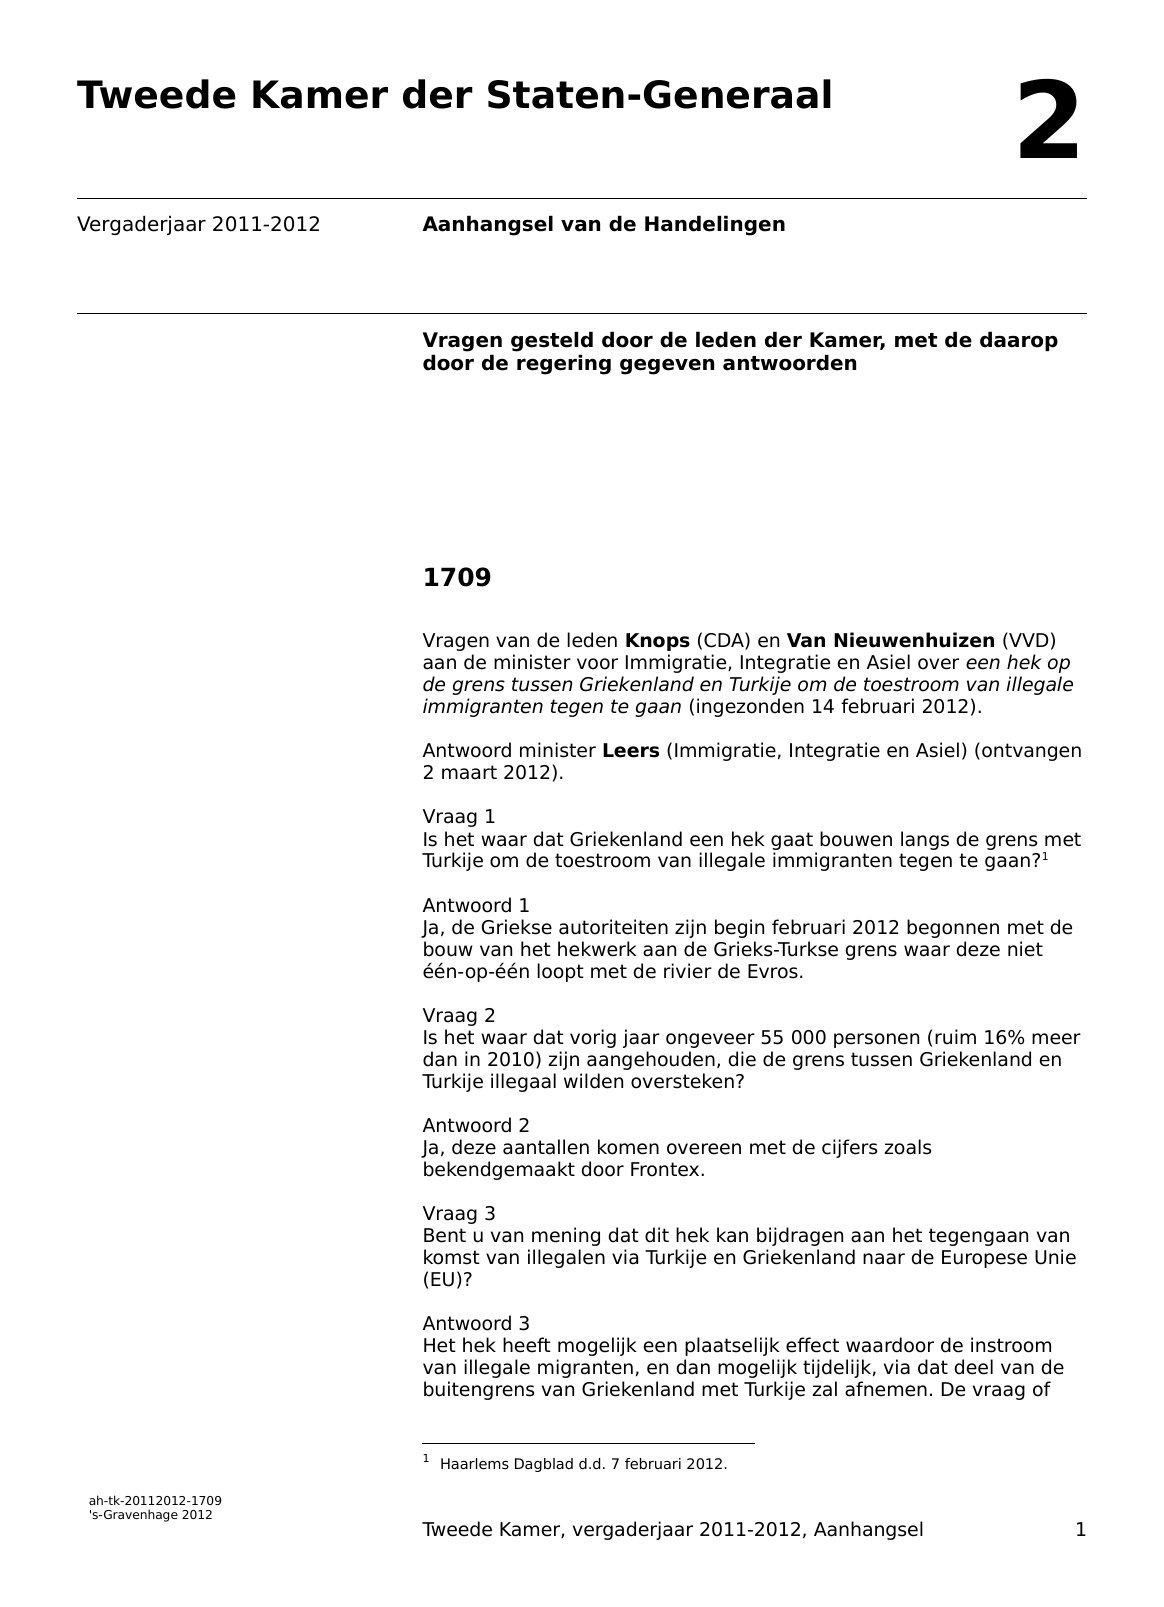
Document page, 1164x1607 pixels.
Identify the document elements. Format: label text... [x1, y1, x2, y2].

table_header Tweede Kamer der Staten-Generaal [77, 59, 886, 198]
text Vragen van de leden Knops (CDA) en Van Nieuwenhuizen (VVD) aan de minister voor Immigratie, Integratie en Asiel over een hek op de grens tussen Griekenland en Turkije om de toestroom van illegale immigranten tegen te gaan (ingezonden 14 februari 2012). [422, 630, 1087, 718]
table_cell [77, 314, 422, 375]
text Ja, de Griekse autoriteiten zijn begin februari 2012 begonnen met de bouw van het hekwerk aan de Grieks-Turkse grens waar deze niet één-op-één loopt met de rivier de Evros. [422, 917, 1087, 982]
text Antwoord minister Leers (Immigratie, Integratie en Asiel) (ontvangen 2 maart 2012). [422, 740, 1087, 784]
text Is het waar dat vorig jaar ongeveer 55 000 personen (ruim 16% meer dan in 2010) zijn aangehouden, die de grens tussen Griekenland en Turkije illegaal wilden oversteken? [422, 1027, 1087, 1093]
table_cell Vergaderjaar 2011-2012 [77, 199, 422, 313]
text 's-Gravenhage 2012 [88, 1508, 323, 1522]
text Vraag 1 [422, 806, 1087, 828]
text Is het waar dat Griekenland een hek gaat bouwen langs de grens met Turkije om de toestroom van illegale immigranten tegen te gaan? [422, 828, 1087, 872]
text 1709 [422, 563, 1087, 592]
text ah-tk-20112012-1709 [88, 1494, 323, 1508]
table_cell Aanhangsel van de Handelingen [422, 199, 1087, 313]
text Antwoord 1 [422, 894, 1087, 917]
table_header 2 [886, 59, 1087, 198]
text Haarlems Dagblad d.d. 7 februari 2012. [422, 1452, 1087, 1474]
text Vraag 2 [422, 1005, 1087, 1027]
table_cell Vragen gesteld door de leden der Kamer, met de daarop door de regering gegeven antwoorden [422, 314, 1087, 375]
text Ja, deze aantallen komen overeen met de cijfers zoals bekendgemaakt door Frontex. [422, 1137, 1087, 1181]
text Antwoord 3 [422, 1313, 1087, 1335]
text Vraag 3 [422, 1203, 1087, 1225]
text Bent u van mening dat dit hek kan bijdragen aan het tegengaan van komst van illegalen via Turkije en Griekenland naar de Europese Unie (EU)? [422, 1225, 1087, 1291]
text Het hek heeft mogelijk een plaatselijk effect waardoor de instroom van illegale migranten, en dan mogelijk tijdelijk, via dat deel van de buitengrens van Griekenland met Turkije zal afnemen. De vraag of [422, 1335, 1087, 1401]
text Antwoord 2 [422, 1115, 1087, 1137]
